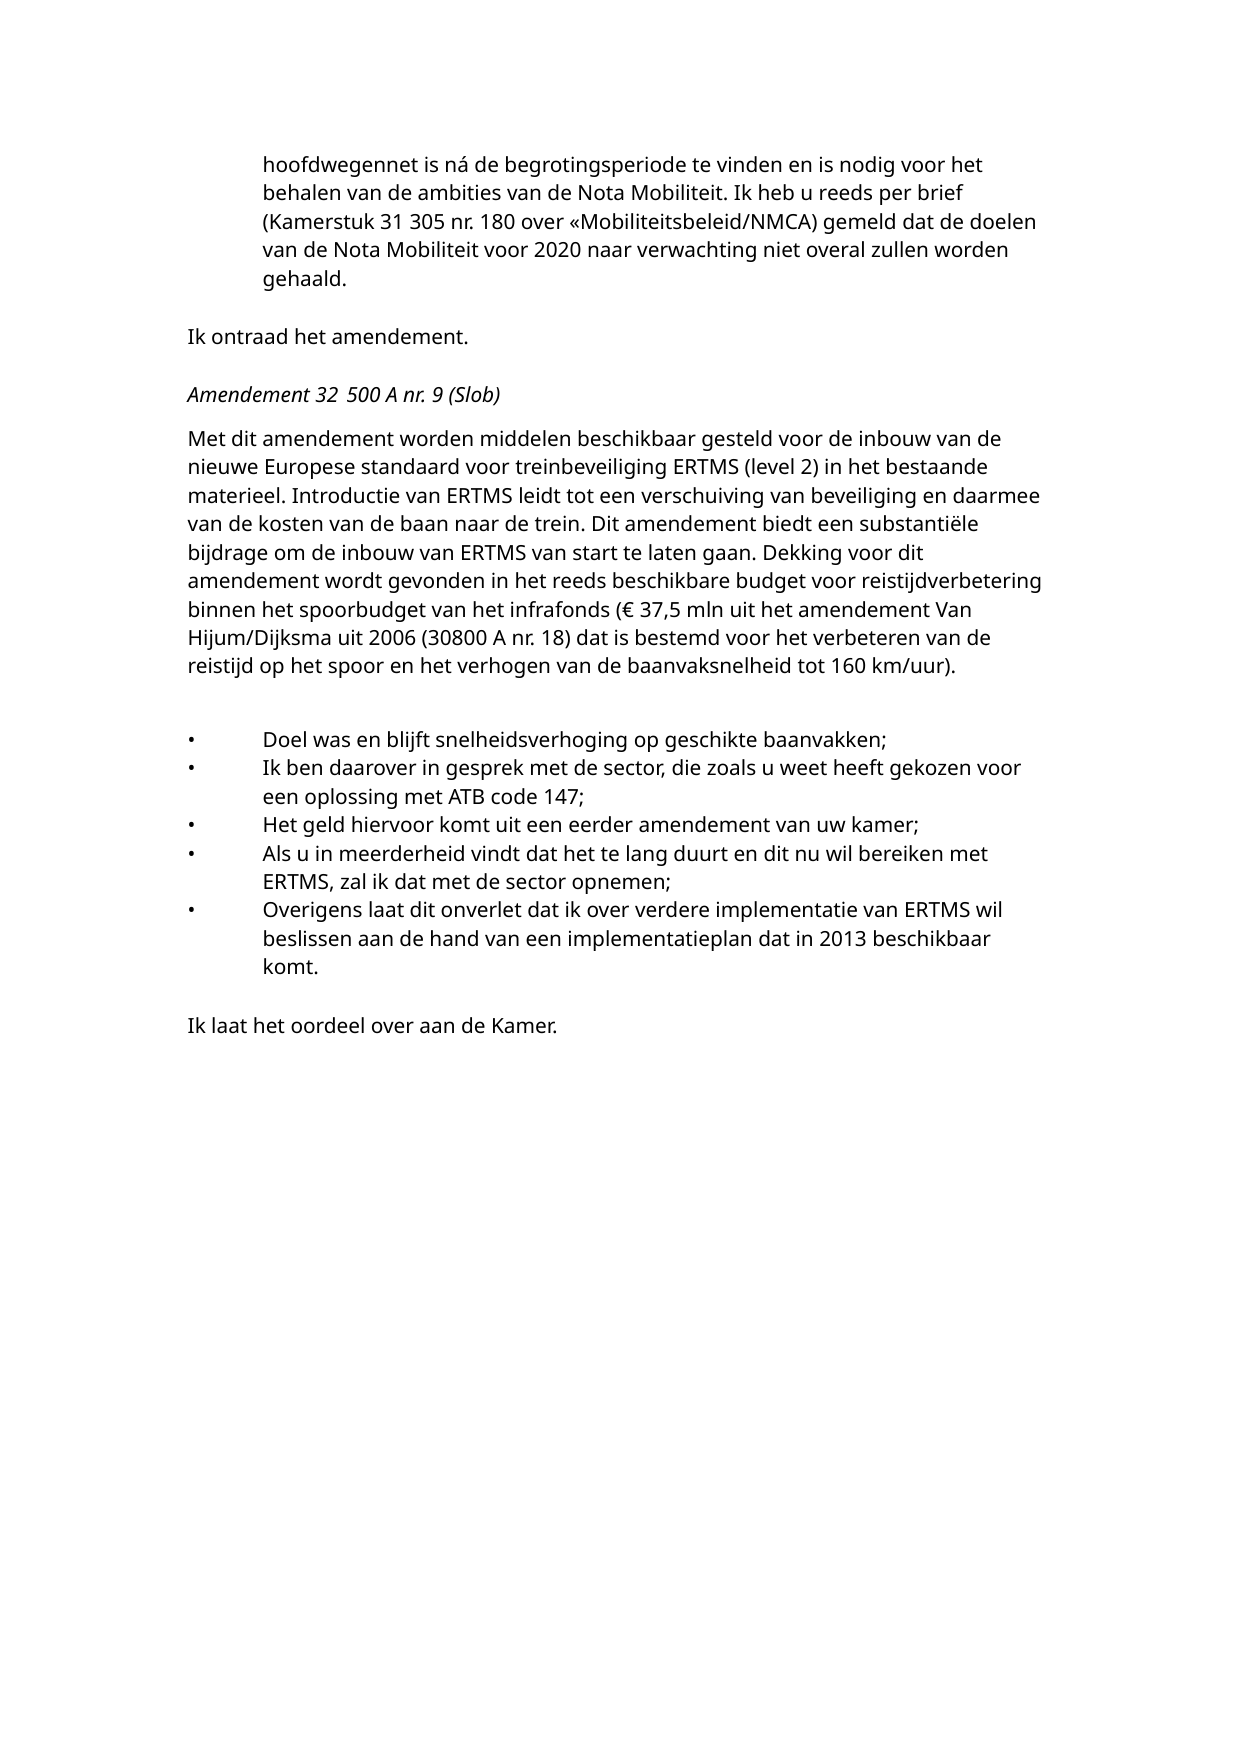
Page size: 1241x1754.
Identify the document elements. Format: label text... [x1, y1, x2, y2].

list Overigens laat dit onverlet dat ik over verdere implementatie van ERTMS wil beslissen aan de hand van een implementatieplan dat in 2013 beschikbaar komt. [187, 896, 1053, 981]
text Ik ontraad het amendement. [187, 322, 1053, 351]
list hoofdwegennet is ná de begrotingsperiode te vinden en is nodig voor het behalen van de ambities van de Nota Mobiliteit. Ik heb u reeds per brief (Kamerstuk 31 305 nr. 180 over «Mobiliteitsbeleid/NMCA) gemeld dat de doelen van de Nota Mobiliteit voor 2020 naar verwachting niet overal zullen worden gehaald. [187, 150, 1053, 292]
text Amendement 32 500 A nr. 9 (Slob) [187, 381, 1053, 409]
text Ik laat het oordeel over aan de Kamer. [187, 1011, 1053, 1039]
text Met dit amendement worden middelen beschikbaar gesteld voor de inbouw van de nieuwe Europese standaard voor treinbeveiliging ERTMS (level 2) in het bestaande materieel. Introductie van ERTMS leidt tot een verschuiving van beveiliging en daarmee van de kosten van de baan naar de trein. Dit amendement biedt een substantiële bijdrage om de inbouw van ERTMS van start te laten gaan. Dekking voor dit amendement wordt gevonden in het reeds beschikbare budget voor reistijdverbetering binnen het spoorbudget van het infrafonds (€ 37,5 mln uit het amendement Van Hijum/Dijksma uit 2006 (30800 A nr. 18) dat is bestemd voor het verbeteren van de reistijd op het spoor en het verhogen van de baanvaksnelheid tot 160 km/uur). [187, 424, 1053, 680]
list Ik ben daarover in gesprek met de sector, die zoals u weet heeft gekozen voor een oplossing met ATB code 147; [187, 753, 1053, 810]
list Het geld hiervoor komt uit een eerder amendement van uw kamer; [187, 810, 1053, 839]
list Als u in meerderheid vindt dat het te lang duurt en dit nu wil bereiken met ERTMS, zal ik dat met de sector opnemen; [187, 839, 1053, 896]
list Doel was en blijft snelheidsverhoging op geschikte baanvakken; [187, 725, 1053, 753]
